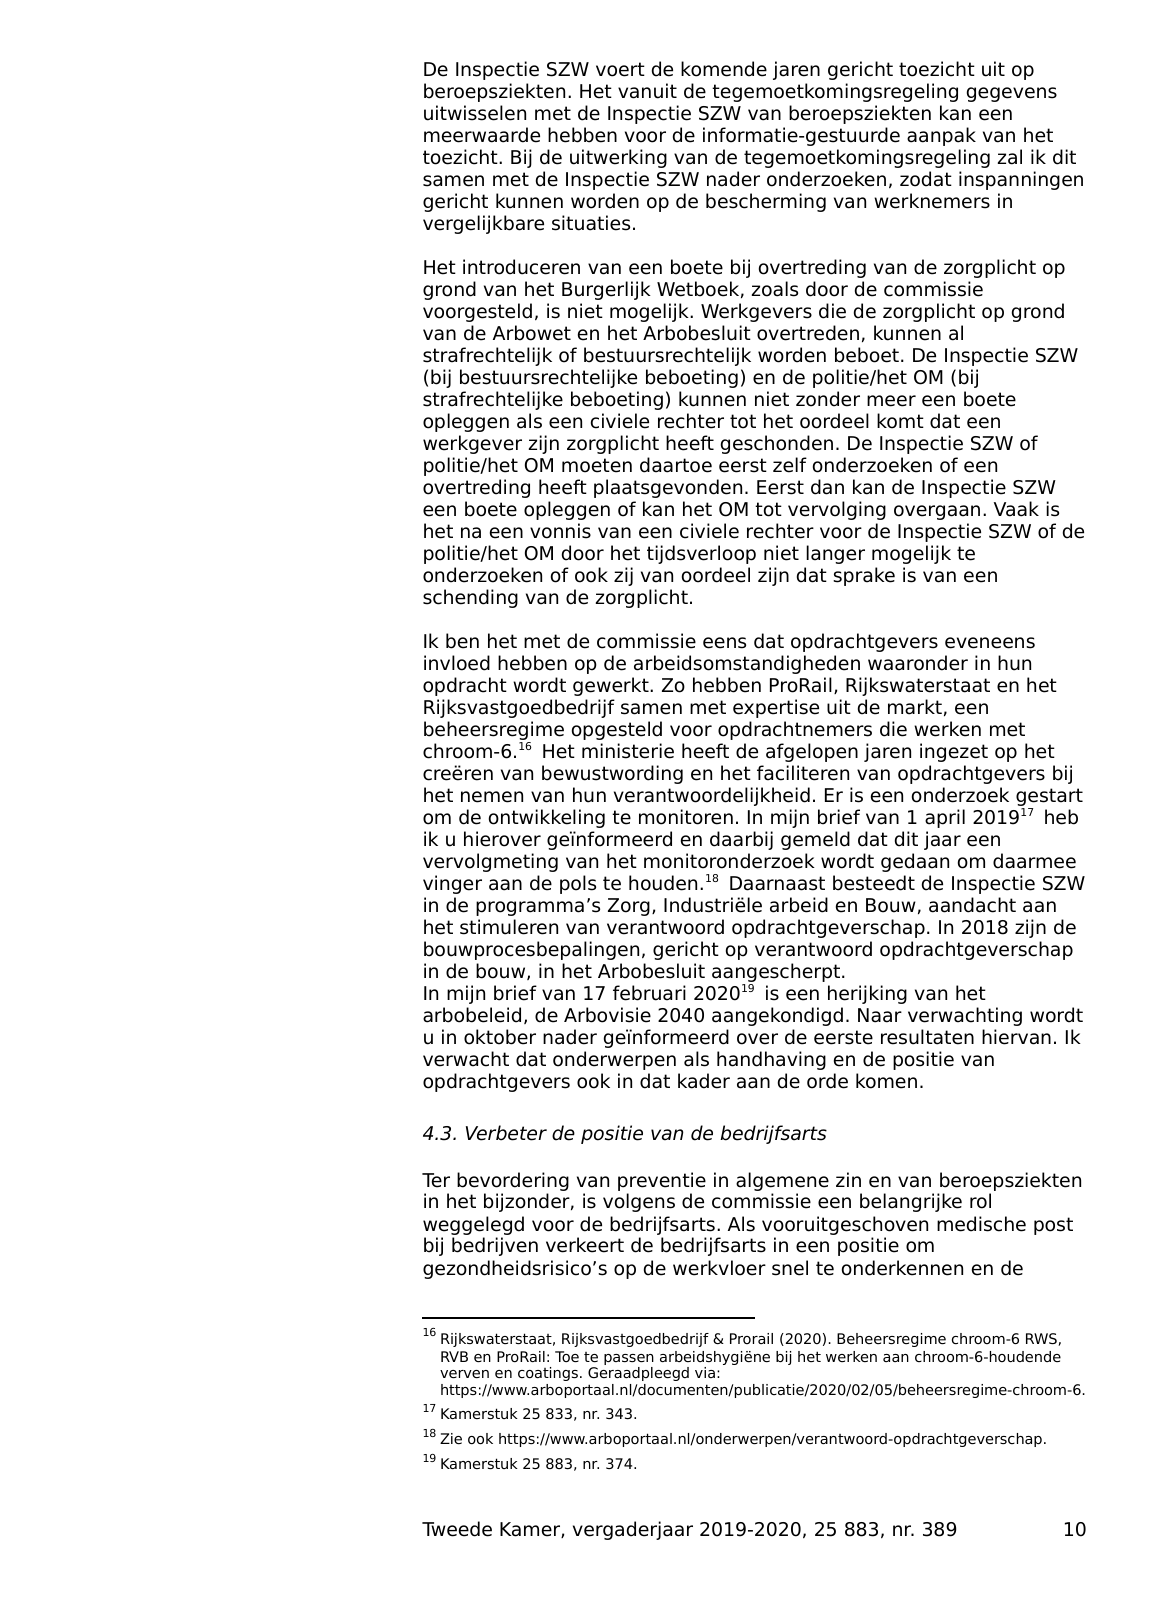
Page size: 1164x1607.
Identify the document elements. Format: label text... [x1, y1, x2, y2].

text Kamerstuk 25 883, nr. 374. [422, 1452, 1087, 1474]
subtitle 4.3. Verbeter de positie van de bedrijfsarts [422, 1122, 1087, 1144]
text Het introduceren van een boete bij overtreding van de zorgplicht op grond van het Burgerlijk Wetboek, zoals door de commissie voorgesteld, is niet mogelijk. Werkgevers die de zorgplicht op grond van de Arbowet en het Arbobesluit overtreden, kunnen al strafrechtelijk of bestuursrechtelijk worden beboet. De Inspectie SZW (bij bestuursrechtelijke beboeting) en de politie/het OM (bij strafrechtelijke beboeting) kunnen niet zonder meer een boete opleggen als een civiele rechter tot het oordeel komt dat een werkgever zijn zorgplicht heeft geschonden. De Inspectie SZW of politie/het OM moeten daartoe eerst zelf onderzoeken of een overtreding heeft plaatsgevonden. Eerst dan kan de Inspectie SZW een boete opleggen of kan het OM tot vervolging overgaan. Vaak is het na een vonnis van een civiele rechter voor de Inspectie SZW of de politie/het OM door het tijdsverloop niet langer mogelijk te onderzoeken of ook zij van oordeel zijn dat sprake is van een schending van de zorgplicht. [422, 257, 1087, 609]
text In mijn brief van 17 februari 2020 is een herijking van het arbobeleid, de Arbovisie 2040 aangekondigd. Naar verwachting wordt u in oktober nader geïnformeerd over de eerste resultaten hiervan. Ik verwacht dat onderwerpen als handhaving en de positie van opdrachtgevers ook in dat kader aan de orde komen. [422, 983, 1087, 1092]
text Rijkswaterstaat, Rijksvastgoedbedrijf & Prorail (2020). Beheersregime chroom-6 RWS, RVB en ProRail: Toe te passen arbeidshygiëne bij het werken aan chroom-6-houdende verven en coatings. Geraadpleegd via: https://www.arboportaal.nl/documenten/publicatie/2020/02/05/beheersregime-chroom-6. [422, 1327, 1087, 1399]
text Zie ook https://www.arboportaal.nl/onderwerpen/verantwoord-opdrachtgeverschap. [422, 1427, 1087, 1449]
text Ter bevordering van preventie in algemene zin en van beroepsziekten in het bijzonder, is volgens de commissie een belangrijke rol weggelegd voor de bedrijfsarts. Als vooruitgeschoven medische post bij bedrijven verkeert de bedrijfsarts in een positie om gezondheidsrisico’s op de werkvloer snel te onderkennen en de [422, 1169, 1087, 1279]
text De Inspectie SZW voert de komende jaren gericht toezicht uit op beroepsziekten. Het vanuit de tegemoetkomingsregeling gegevens uitwisselen met de Inspectie SZW van beroepsziekten kan een meerwaarde hebben voor de informatie-gestuurde aanpak van het toezicht. Bij de uitwerking van de tegemoetkomingsregeling zal ik dit samen met de Inspectie SZW nader onderzoeken, zodat inspanningen gericht kunnen worden op de bescherming van werknemers in vergelijkbare situaties. [422, 59, 1087, 235]
text Ik ben het met de commissie eens dat opdrachtgevers eveneens invloed hebben op de arbeidsomstandigheden waaronder in hun opdracht wordt gewerkt. Zo hebben ProRail, Rijkswaterstaat en het Rijksvastgoedbedrijf samen met expertise uit de markt, een beheersregime opgesteld voor opdrachtnemers die werken met chroom-6. Het ministerie heeft de afgelopen jaren ingezet op het creëren van bewustwording en het faciliteren van opdrachtgevers bij het nemen van hun verantwoordelijkheid. Er is een onderzoek gestart om de ontwikkeling te monitoren. In mijn brief van 1 april 2019 heb ik u hierover geïnformeerd en daarbij gemeld dat dit jaar een vervolgmeting van het monitoronderzoek wordt gedaan om daarmee vinger aan de pols te houden. Daarnaast besteedt de Inspectie SZW in de programma’s Zorg, Industriële arbeid en Bouw, aandacht aan het stimuleren van verantwoord opdrachtgeverschap. In 2018 zijn de bouwprocesbepalingen, gericht op verantwoord opdrachtgeverschap in de bouw, in het Arbobesluit aangescherpt. [422, 631, 1087, 983]
text Kamerstuk 25 833, nr. 343. [422, 1402, 1087, 1424]
